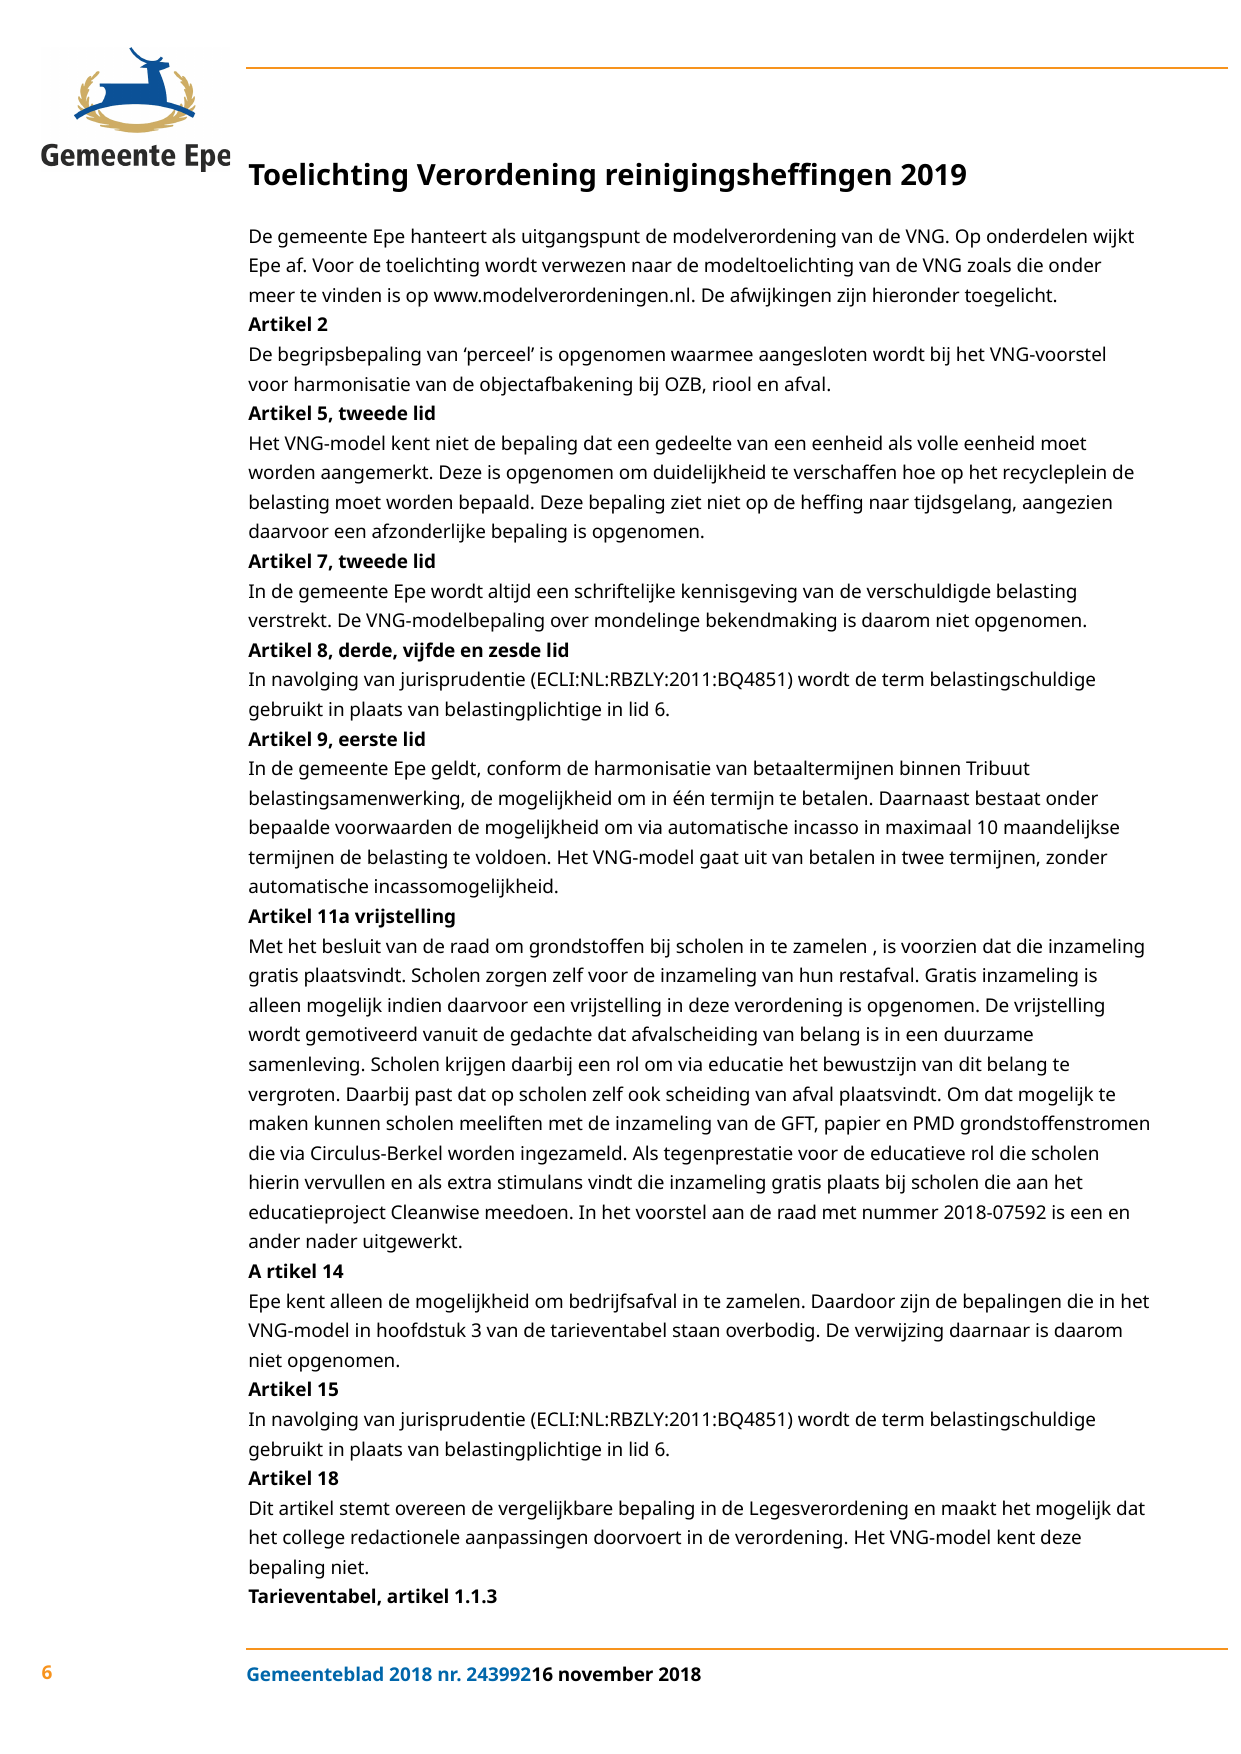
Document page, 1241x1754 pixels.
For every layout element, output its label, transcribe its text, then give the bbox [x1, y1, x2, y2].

text Artikel 9, eerste lid [248, 726, 1152, 751]
text Artikel 8, derde, vijfde en zesde lid [248, 637, 1152, 663]
text Artikel 15 [248, 1377, 1152, 1402]
text In navolging van jurisprudentie (ECLI:NL:RBZLY:2011:BQ4851) wordt de term belastingschuldige gebruikt in plaats van belastingplichtige in lid 6. [248, 667, 1152, 722]
text De begripsbepaling van ‘perceel’ is opgenomen waarmee aangesloten wordt bij het VNG-voorstel voor harmonisatie van de objectafbakening bij OZB, riool en afval. [248, 341, 1152, 396]
text In de gemeente Epe geldt, conform de harmonisatie van betaaltermijnen binnen Tribuut belastingsamenwerking, de mogelijkheid om in één termijn te betalen. Daarnaast bestaat onder bepaalde voorwaarden de mogelijkheid om via automatische incasso in maximaal 10 maandelijkse termijnen de belasting te voldoen. Het VNG-model gaat uit van betalen in twee termijnen, zonder automatische incassomogelijkheid. [248, 755, 1152, 899]
text Met het besluit van de raad om grondstoffen bij scholen in te zamelen , is voorzien dat die inzameling gratis plaatsvindt. Scholen zorgen zelf voor de inzameling van hun restafval. Gratis inzameling is alleen mogelijk indien daarvoor een vrijstelling in deze verordening is opgenomen. De vrijstelling wordt gemotiveerd vanuit de gedachte dat afvalscheiding van belang is in een duurzame samenleving. Scholen krijgen daarbij een rol om via educatie het bewustzijn van dit belang te vergroten. Daarbij past dat op scholen zelf ook scheiding van afval plaatsvindt. Om dat mogelijk te maken kunnen scholen meeliften met de inzameling van de GFT, papier en PMD grondstoffenstromen die via Circulus-Berkel worden ingezameld. Als tegenprestatie voor de educatieve rol die scholen hierin vervullen en als extra stimulans vindt die inzameling gratis plaats bij scholen die aan het educatieproject Cleanwise meedoen. In het voorstel aan de raad met nummer 2018-07592 is een en ander nader uitgewerkt. [248, 933, 1152, 1254]
text De gemeente Epe hanteert als uitgangspunt de modelverordening van de VNG. Op onderdelen wijkt Epe af. Voor de toelichting wordt verwezen naar de modeltoelichting van de VNG zoals die onder meer te vinden is op www.modelverordeningen.nl. De afwijkingen zijn hieronder toegelicht. [248, 223, 1152, 308]
text Toelichting Verordening reinigingsheffingen 2019 [248, 154, 1152, 194]
picture [41, 47, 231, 172]
text Artikel 5, tweede lid [248, 400, 1152, 426]
text In de gemeente Epe wordt altijd een schriftelijke kennisgeving van de verschuldigde belasting verstrekt. De VNG-modelbepaling over mondelinge bekendmaking is daarom niet opgenomen. [248, 578, 1152, 633]
text Artikel 7, tweede lid [248, 548, 1152, 574]
text Tarieventabel, artikel 1.1.3 [248, 1584, 1152, 1609]
text A rtikel 14 [248, 1258, 1152, 1284]
text Het VNG-model kent niet de bepaling dat een gedeelte van een eenheid als volle eenheid moet worden aangemerkt. Deze is opgenomen om duidelijkheid te verschaffen hoe op het recycleplein de belasting moet worden bepaald. Deze bepaling ziet niet op de heffing naar tijdsgelang, aangezien daarvoor een afzonderlijke bepaling is opgenomen. [248, 430, 1152, 544]
text In navolging van jurisprudentie (ECLI:NL:RBZLY:2011:BQ4851) wordt de term belastingschuldige gebruikt in plaats van belastingplichtige in lid 6. [248, 1406, 1152, 1461]
text Dit artikel stemt overeen de vergelijkbare bepaling in de Legesverordening en maakt het mogelijk dat het college redactionele aanpassingen doorvoert in de verordening. Het VNG-model kent deze bepaling niet. [248, 1495, 1152, 1580]
text Artikel 11a vrijstelling [248, 903, 1152, 929]
text Epe kent alleen de mogelijkheid om bedrijfsafval in te zamelen. Daardoor zijn de bepalingen die in het VNG-model in hoofdstuk 3 van de tarieventabel staan overbodig. De verwijzing daarnaar is daarom niet opgenomen. [248, 1288, 1152, 1373]
text Artikel 2 [248, 312, 1152, 337]
text Artikel 18 [248, 1465, 1152, 1491]
